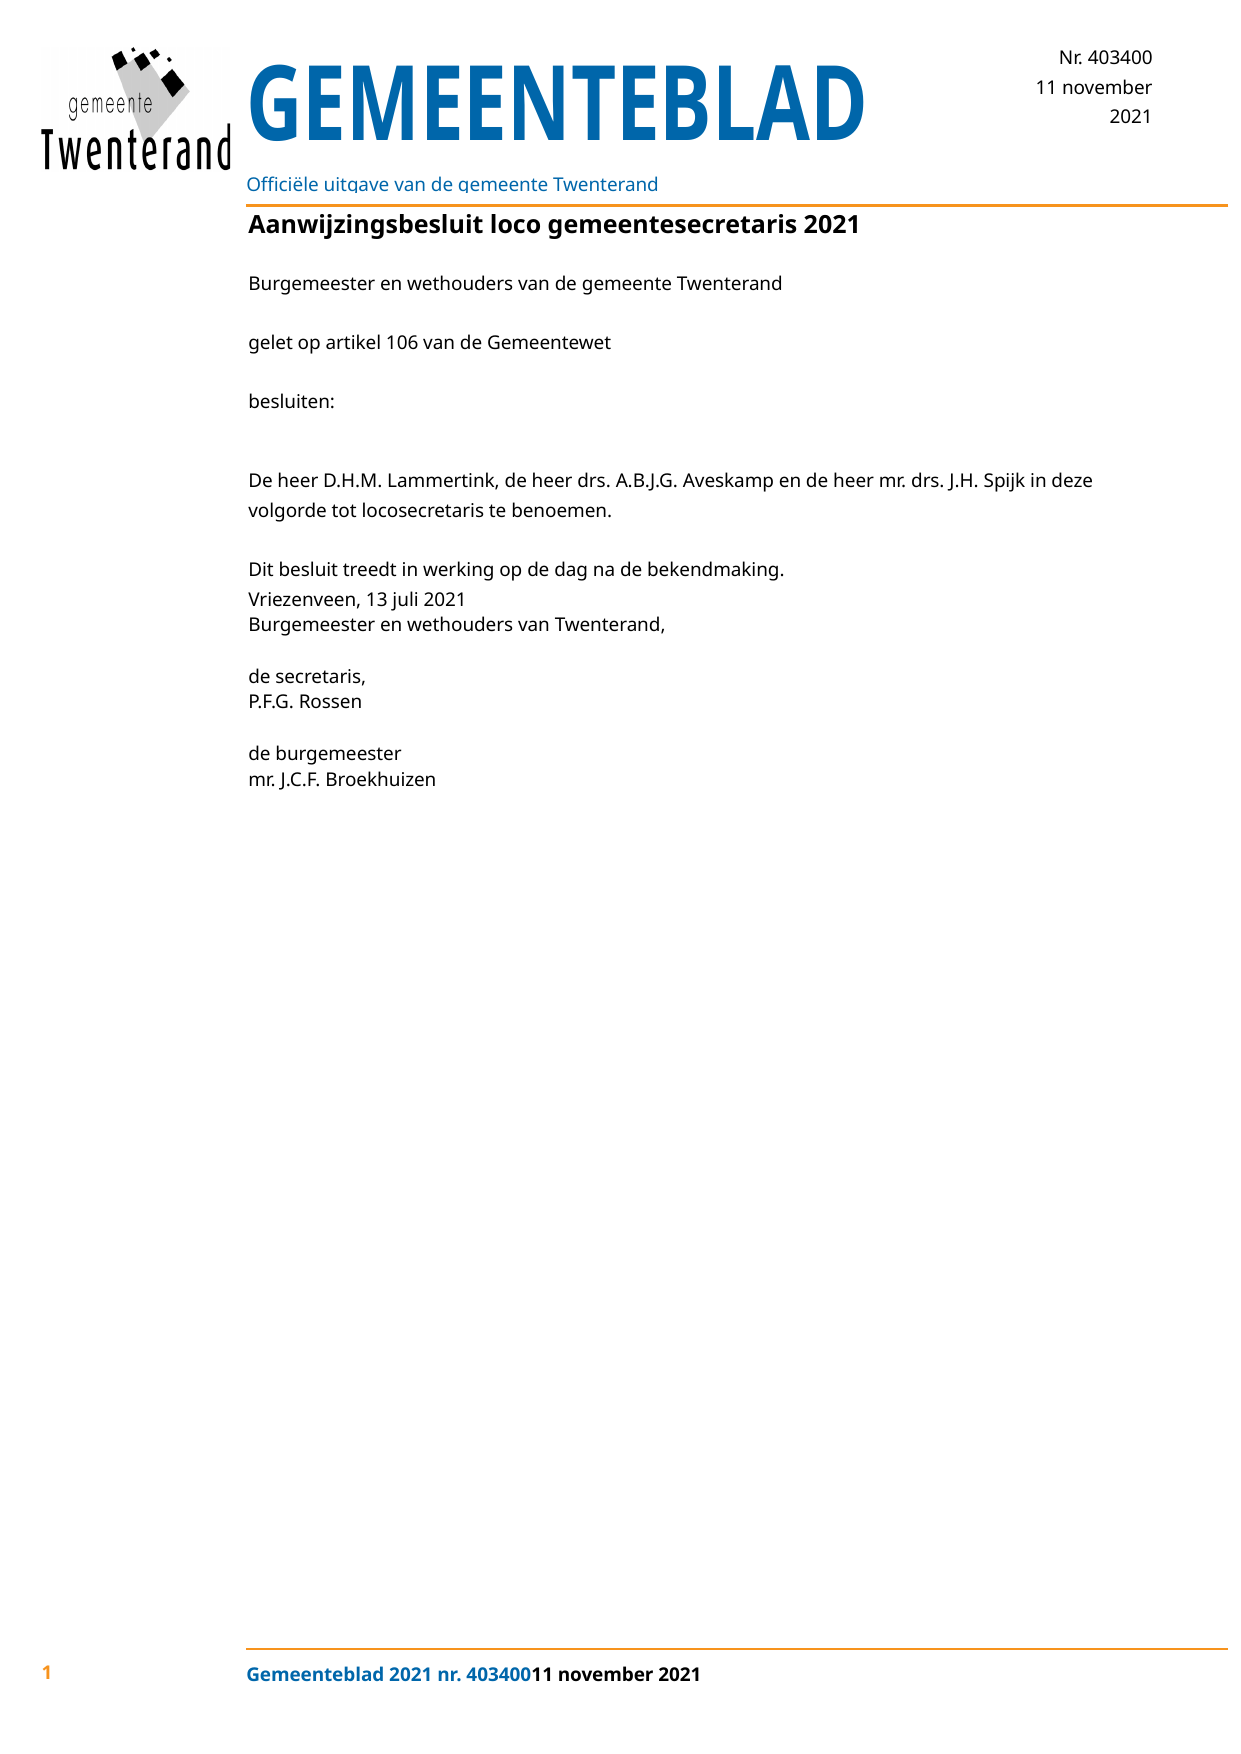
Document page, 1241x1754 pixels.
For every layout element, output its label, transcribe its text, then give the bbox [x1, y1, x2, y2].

text Aanwijzingsbesluit loco gemeentesecretaris 2021 [248, 207, 1152, 241]
text gelet op artikel 106 van de Gemeentewet [248, 329, 1152, 355]
text Burgemeester en wethouders van de gemeente Twenterand [248, 270, 1152, 296]
text besluiten: [248, 389, 1152, 414]
picture [41, 47, 231, 172]
text Vriezenveen, 13 juli 2021 [248, 586, 1152, 612]
text de secretaris, [248, 663, 1152, 689]
text mr. J.C.F. Broekhuizen [248, 766, 1152, 792]
text de burgemeester [248, 740, 1152, 766]
text De heer D.H.M. Lammertink, de heer drs. A.B.J.G. Aveskamp en de heer mr. drs. J.H. Spijk in deze volgorde tot locosecretaris te benoemen. [248, 467, 1152, 523]
text Burgemeester en wethouders van Twenterand, [248, 612, 1152, 637]
text P.F.G. Rossen [248, 689, 1152, 714]
text Dit besluit treedt in werking op de dag na de bekendmaking. [248, 556, 1152, 582]
